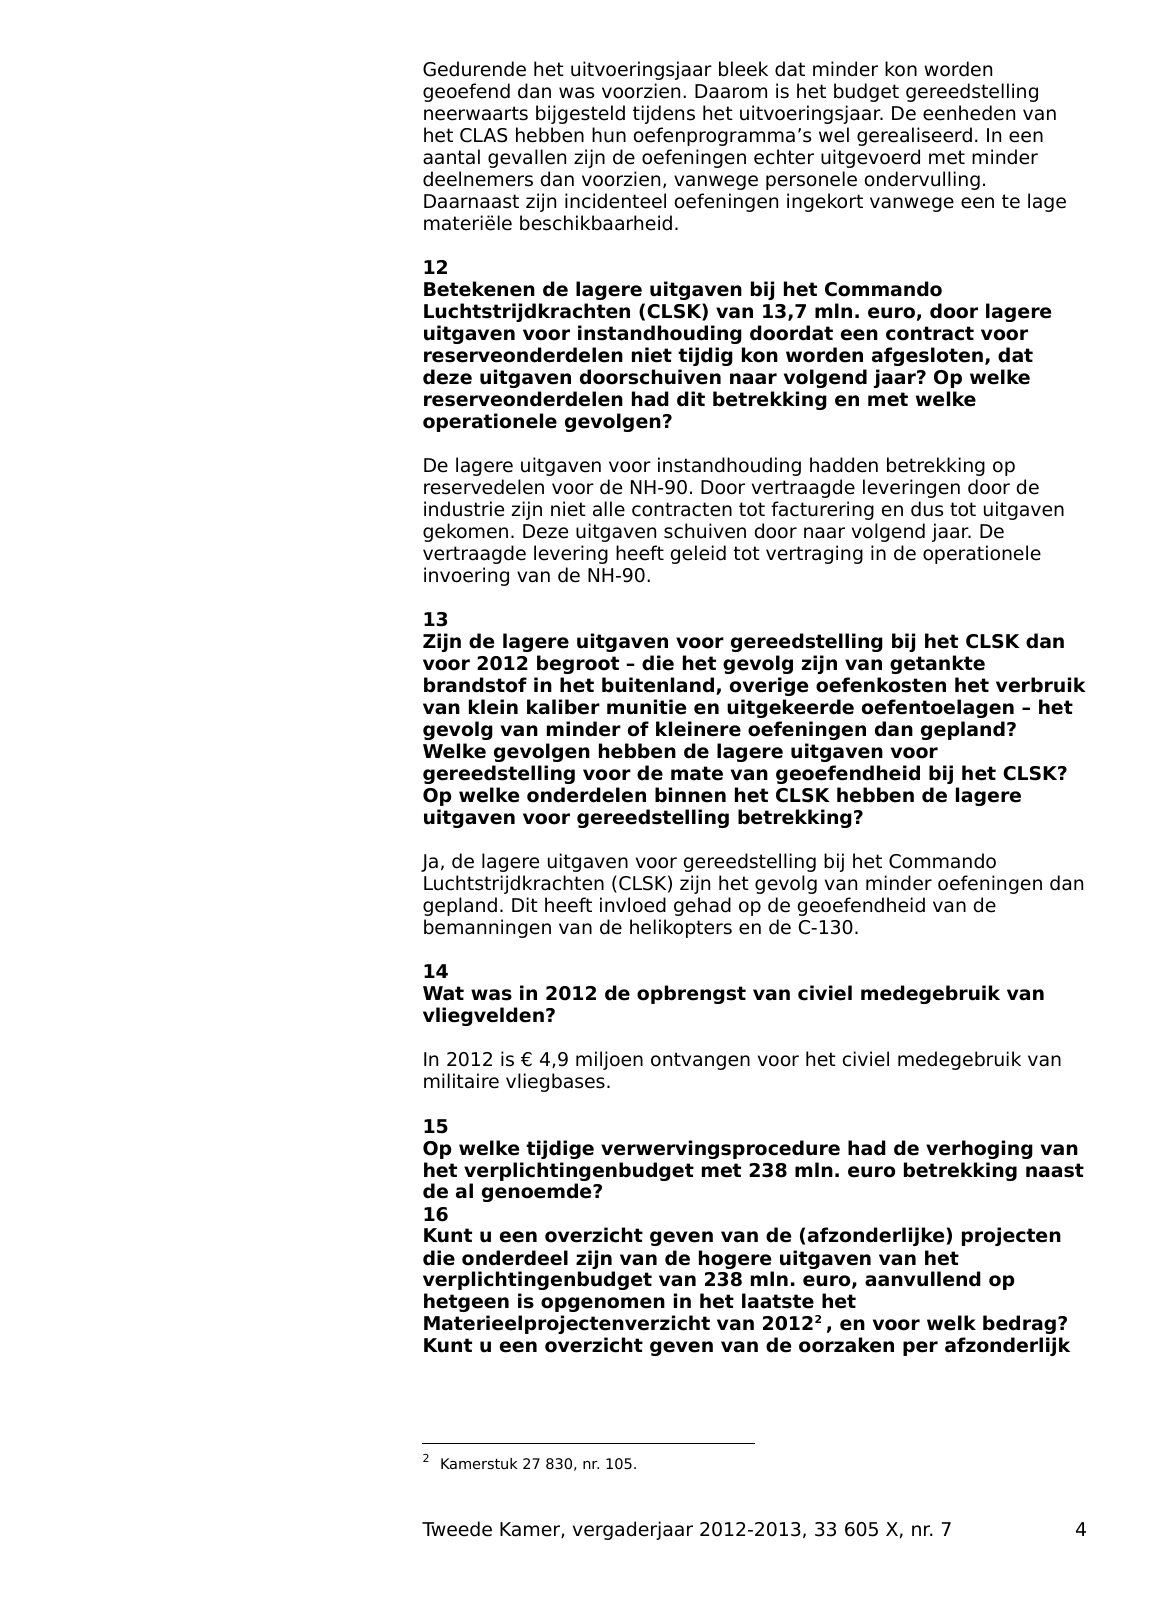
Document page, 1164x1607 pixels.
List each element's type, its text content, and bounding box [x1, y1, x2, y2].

text Zijn de lagere uitgaven voor gereedstelling bij het CLSK dan voor 2012 begroot – die het gevolg zijn van getankte brandstof in het buitenland, overige oefenkosten het verbruik van klein kaliber munitie en uitgekeerde oefentoelagen – het gevolg van minder of kleinere oefeningen dan gepland? Welke gevolgen hebben de lagere uitgaven voor gereedstelling voor de mate van geoefendheid bij het CLSK? Op welke onderdelen binnen het CLSK hebben de lagere uitgaven voor gereedstelling betrekking? [422, 631, 1087, 829]
text 16 [422, 1203, 1087, 1225]
text De lagere uitgaven voor instandhouding hadden betrekking op reservedelen voor de NH-90. Door vertraagde leveringen door de industrie zijn niet alle contracten tot facturering en dus tot uitgaven gekomen. Deze uitgaven schuiven door naar volgend jaar. De vertraagde levering heeft geleid tot vertraging in de operationele invoering van de NH-90. [422, 455, 1087, 587]
text 14 [422, 961, 1087, 983]
text 13 [422, 609, 1087, 631]
text Wat was in 2012 de opbrengst van civiel medegebruik van vliegvelden? [422, 983, 1087, 1027]
text Ja, de lagere uitgaven voor gereedstelling bij het Commando Luchtstrijdkrachten (CLSK) zijn het gevolg van minder oefeningen dan gepland. Dit heeft invloed gehad op de geoefendheid van de bemanningen van de helikopters en de C-130. [422, 851, 1087, 939]
text In 2012 is € 4,9 miljoen ontvangen voor het civiel medegebruik van militaire vliegbases. [422, 1049, 1087, 1093]
text Kunt u een overzicht geven van de (afzonderlijke) projecten die onderdeel zijn van de hogere uitgaven van het verplichtingenbudget van 238 mln. euro, aanvullend op hetgeen is opgenomen in het laatste het Materieelprojectenverzicht van 2012, en voor welk bedrag? Kunt u een overzicht geven van de oorzaken per afzonderlijk [422, 1225, 1087, 1357]
text Op welke tijdige verwervingsprocedure had de verhoging van het verplichtingenbudget met 238 mln. euro betrekking naast de al genoemde? [422, 1137, 1087, 1203]
text Betekenen de lagere uitgaven bij het Commando Luchtstrijdkrachten (CLSK) van 13,7 mln. euro, door lagere uitgaven voor instandhouding doordat een contract voor reserveonderdelen niet tijdig kon worden afgesloten, dat deze uitgaven doorschuiven naar volgend jaar? Op welke reserveonderdelen had dit betrekking en met welke operationele gevolgen? [422, 279, 1087, 433]
text Gedurende het uitvoeringsjaar bleek dat minder kon worden geoefend dan was voorzien. Daarom is het budget gereedstelling neerwaarts bijgesteld tijdens het uitvoeringsjaar. De eenheden van het CLAS hebben hun oefenprogramma’s wel gerealiseerd. In een aantal gevallen zijn de oefeningen echter uitgevoerd met minder deelnemers dan voorzien, vanwege personele ondervulling. Daarnaast zijn incidenteel oefeningen ingekort vanwege een te lage materiële beschikbaarheid. [422, 59, 1087, 235]
text Kamerstuk 27 830, nr. 105. [422, 1452, 1087, 1474]
text 15 [422, 1116, 1087, 1137]
text 12 [422, 257, 1087, 279]
